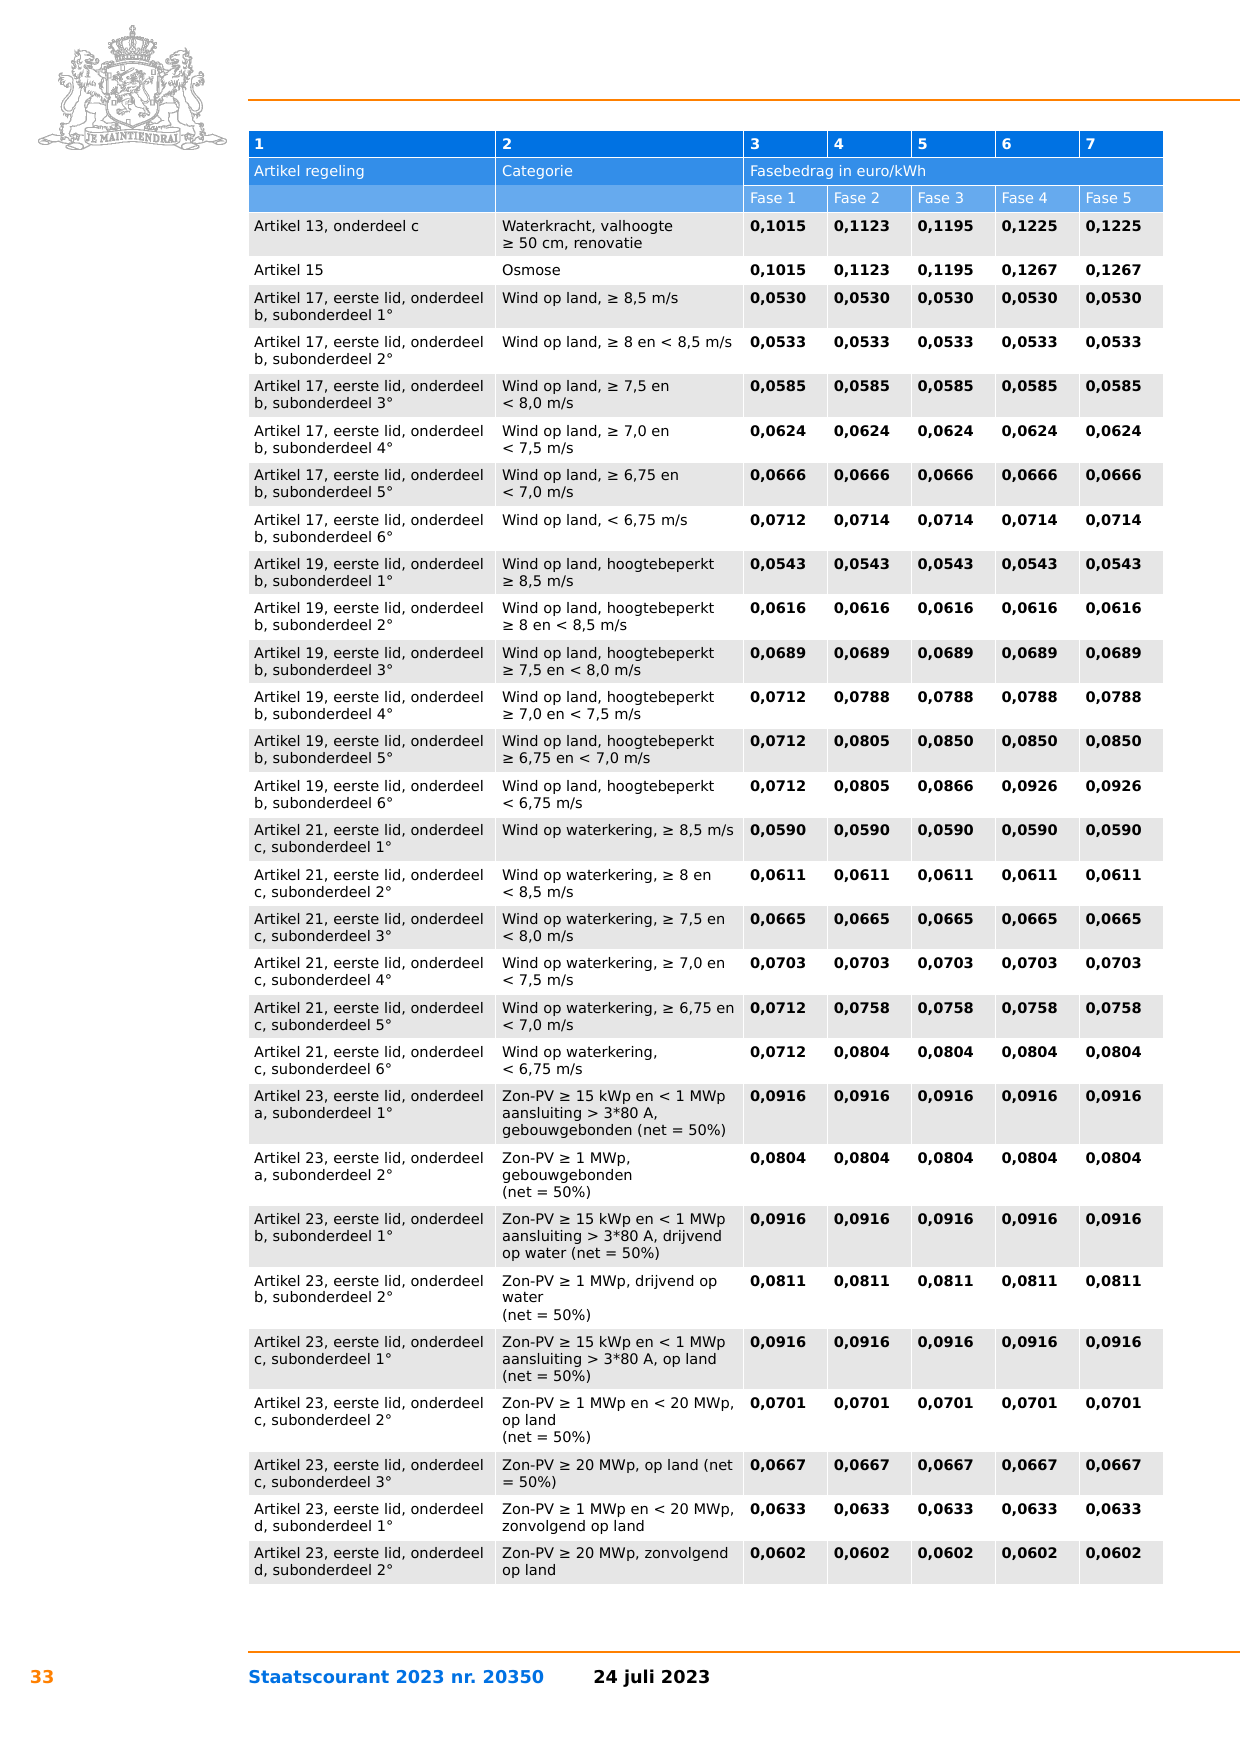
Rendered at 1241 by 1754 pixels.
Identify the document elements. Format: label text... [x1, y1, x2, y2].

table_cell 0,0616 [1080, 596, 1163, 639]
table_cell 0,0602 [744, 1541, 827, 1584]
table_cell 0,0666 [1080, 463, 1163, 506]
table_cell Zon-PV ≥ 1 MWp, drijvend op water (net = 50%) [496, 1268, 743, 1328]
table_cell 0,0916 [828, 1206, 911, 1267]
table_cell 0,0804 [828, 1039, 911, 1083]
table_cell 0,0533 [744, 329, 827, 373]
table_cell 0,0811 [996, 1268, 1079, 1328]
table_cell 0,0805 [828, 729, 911, 772]
table_cell 0,0703 [1080, 951, 1163, 994]
table_cell Wind op land, hoogtebeperkt ≥ 7,0 en < 7,5 m/s [496, 684, 743, 728]
table_cell 0,0714 [828, 507, 911, 550]
table_cell Wind op land, ≥ 6,75 en < 7,0 m/s [496, 463, 743, 506]
table_cell 0,0543 [828, 551, 911, 594]
table_cell 0,0590 [996, 818, 1079, 861]
table_cell Artikel 17, eerste lid, onderdeel b, subonderdeel 3° [249, 374, 495, 417]
table_cell 0,1015 [744, 258, 827, 284]
table_cell 0,0633 [1080, 1496, 1163, 1539]
table_cell 0,0916 [744, 1206, 827, 1267]
table_cell 0,0758 [828, 995, 911, 1038]
table_cell 0,0850 [1080, 729, 1163, 772]
table_cell Zon-PV ≥ 15 kWp en < 1 MWp aansluiting > 3*80 A, drijvend op water (net = 50%) [496, 1206, 743, 1267]
table_cell 0,0916 [744, 1084, 827, 1144]
table_cell Zon-PV ≥ 1 MWp en < 20 MWp, zonvolgend op land [496, 1496, 743, 1539]
table_cell 0,0689 [828, 640, 911, 683]
table_cell Artikel 23, eerste lid, onderdeel d, subonderdeel 2° [249, 1541, 495, 1584]
table_cell 0,0611 [912, 862, 995, 905]
table_cell 0,0530 [744, 285, 827, 328]
table_cell Wind op waterkering, ≥ 7,0 en < 7,5 m/s [496, 951, 743, 994]
table_cell Wind op land, hoogtebeperkt ≥ 8,5 m/s [496, 551, 743, 594]
table_cell Fase 4 [996, 186, 1079, 212]
table_cell Artikel 21, eerste lid, onderdeel c, subonderdeel 1° [249, 818, 495, 861]
table_cell 0,0804 [1080, 1039, 1163, 1083]
table_cell 0,0624 [1080, 418, 1163, 461]
picture [38, 25, 227, 150]
table_cell 0,0590 [1080, 818, 1163, 861]
table_cell 0,0712 [744, 995, 827, 1038]
table_cell Wind op land, ≥ 7,5 en < 8,0 m/s [496, 374, 743, 417]
table_cell 0,0585 [912, 374, 995, 417]
table_cell 0,0585 [744, 374, 827, 417]
table_cell Fase 3 [912, 186, 995, 212]
table_cell 0,0701 [996, 1390, 1079, 1451]
table_cell 0,0616 [912, 596, 995, 639]
table_cell Artikel 21, eerste lid, onderdeel c, subonderdeel 4° [249, 951, 495, 994]
table_cell 0,0916 [912, 1206, 995, 1267]
table_cell 0,0667 [744, 1452, 827, 1495]
table_cell 0,0703 [912, 951, 995, 994]
table_header 1 [249, 131, 495, 157]
table_cell 0,0804 [744, 1145, 827, 1205]
table_cell 0,0916 [1080, 1206, 1163, 1267]
table_cell 0,0624 [744, 418, 827, 461]
table_cell 0,0633 [912, 1496, 995, 1539]
table_cell 0,0585 [996, 374, 1079, 417]
table_cell 0,1267 [996, 258, 1079, 284]
table_cell Fase 1 [744, 186, 827, 212]
table_cell 0,0850 [912, 729, 995, 772]
table_cell 0,0689 [912, 640, 995, 683]
table_cell Zon-PV ≥ 15 kWp en < 1 MWp aansluiting > 3*80 A, gebouwgebonden (net = 50%) [496, 1084, 743, 1144]
table_cell 0,0804 [912, 1039, 995, 1083]
table_cell 0,0633 [828, 1496, 911, 1539]
table_cell 0,0811 [1080, 1268, 1163, 1328]
table_cell 0,0689 [744, 640, 827, 683]
table_cell 0,0758 [912, 995, 995, 1038]
table_cell 0,0926 [1080, 773, 1163, 816]
table_cell 0,0585 [828, 374, 911, 417]
table_cell 0,0530 [828, 285, 911, 328]
table_cell 0,1195 [912, 213, 995, 256]
table_cell 0,0585 [1080, 374, 1163, 417]
table_cell 0,0926 [996, 773, 1079, 816]
table_cell Zon-PV ≥ 20 MWp, zonvolgend op land [496, 1541, 743, 1584]
table_cell Wind op waterkering, ≥ 7,5 en < 8,0 m/s [496, 906, 743, 949]
table_header 4 [828, 131, 911, 157]
table_cell Artikel 21, eerste lid, onderdeel c, subonderdeel 2° [249, 862, 495, 905]
table_cell 0,0916 [912, 1329, 995, 1389]
table_cell 0,0788 [912, 684, 995, 728]
table_header 5 [912, 131, 995, 157]
table_cell 0,0530 [1080, 285, 1163, 328]
table_cell Categorie [496, 158, 743, 185]
table_cell Artikel 17, eerste lid, onderdeel b, subonderdeel 6° [249, 507, 495, 550]
table_cell 0,0804 [828, 1145, 911, 1205]
table_cell 0,0530 [912, 285, 995, 328]
table_cell 0,0543 [912, 551, 995, 594]
table_cell 0,0811 [912, 1268, 995, 1328]
table_cell 0,0533 [828, 329, 911, 373]
table_cell Artikel 13, onderdeel c [249, 213, 495, 256]
table_cell 0,0714 [996, 507, 1079, 550]
table_cell Wind op land, hoogtebeperkt < 6,75 m/s [496, 773, 743, 816]
table_cell Artikel 23, eerste lid, onderdeel b, subonderdeel 1° [249, 1206, 495, 1267]
table_cell 0,0616 [744, 596, 827, 639]
table_cell 0,0701 [828, 1390, 911, 1451]
table_cell 0,0712 [744, 1039, 827, 1083]
table_cell Artikel 23, eerste lid, onderdeel a, subonderdeel 2° [249, 1145, 495, 1205]
table_cell 0,0590 [744, 818, 827, 861]
table_cell 0,0611 [996, 862, 1079, 905]
table_cell Wind op land, hoogtebeperkt ≥ 8 en < 8,5 m/s [496, 596, 743, 639]
table_cell Artikel 23, eerste lid, onderdeel c, subonderdeel 2° [249, 1390, 495, 1451]
table_cell 0,0916 [828, 1329, 911, 1389]
table_cell Fasebedrag in euro/kWh [744, 158, 1163, 185]
table_cell 0,0788 [996, 684, 1079, 728]
table_cell 0,0916 [828, 1084, 911, 1144]
table_cell 0,0666 [996, 463, 1079, 506]
table_cell 0,0667 [828, 1452, 911, 1495]
table_cell 0,0916 [996, 1084, 1079, 1144]
table_cell 0,0866 [912, 773, 995, 816]
table_cell Artikel 19, eerste lid, onderdeel b, subonderdeel 4° [249, 684, 495, 728]
table_cell 0,0712 [744, 507, 827, 550]
table_cell 0,0602 [1080, 1541, 1163, 1584]
table_cell Wind op waterkering, ≥ 8 en < 8,5 m/s [496, 862, 743, 905]
table_cell 0,0624 [996, 418, 1079, 461]
table_cell 0,0543 [996, 551, 1079, 594]
table_cell 0,1225 [1080, 213, 1163, 256]
table_cell 0,0602 [912, 1541, 995, 1584]
table_cell 0,0916 [1080, 1084, 1163, 1144]
table_cell 0,0602 [828, 1541, 911, 1584]
table_cell 0,0533 [1080, 329, 1163, 373]
table_cell 0,0665 [744, 906, 827, 949]
table_cell 0,1225 [996, 213, 1079, 256]
table_cell 0,1267 [1080, 258, 1163, 284]
table_cell Artikel 19, eerste lid, onderdeel b, subonderdeel 5° [249, 729, 495, 772]
table_cell 0,0804 [996, 1039, 1079, 1083]
table_cell 0,0667 [912, 1452, 995, 1495]
table_cell 0,0689 [996, 640, 1079, 683]
table_cell Artikel 15 [249, 258, 495, 284]
table_cell 0,0666 [744, 463, 827, 506]
table_cell 0,0788 [1080, 684, 1163, 728]
table_cell 0,0788 [828, 684, 911, 728]
table_cell 0,0916 [1080, 1329, 1163, 1389]
table_cell 0,0714 [1080, 507, 1163, 550]
table_cell 0,0689 [1080, 640, 1163, 683]
table_cell Waterkracht, valhoogte ≥ 50 cm, renovatie [496, 213, 743, 256]
table_cell 0,0916 [996, 1329, 1079, 1389]
table_cell 0,0633 [996, 1496, 1079, 1539]
table_cell 0,0916 [996, 1206, 1079, 1267]
table_cell Artikel 23, eerste lid, onderdeel a, subonderdeel 1° [249, 1084, 495, 1144]
table_cell Artikel 17, eerste lid, onderdeel b, subonderdeel 2° [249, 329, 495, 373]
table_cell Osmose [496, 258, 743, 284]
table_cell Artikel 23, eerste lid, onderdeel c, subonderdeel 1° [249, 1329, 495, 1389]
table_cell Fase 5 [1080, 186, 1163, 212]
table_cell Artikel 17, eerste lid, onderdeel b, subonderdeel 4° [249, 418, 495, 461]
table_cell 0,0804 [1080, 1145, 1163, 1205]
table_cell 0,0712 [744, 684, 827, 728]
table_cell 0,0602 [996, 1541, 1079, 1584]
table_cell Artikel 19, eerste lid, onderdeel b, subonderdeel 6° [249, 773, 495, 816]
table_cell Wind op land, < 6,75 m/s [496, 507, 743, 550]
table_cell 0,0665 [912, 906, 995, 949]
table_cell 0,0611 [1080, 862, 1163, 905]
table_cell 0,0666 [912, 463, 995, 506]
table_cell 0,0916 [912, 1084, 995, 1144]
table_cell Wind op land, ≥ 8,5 m/s [496, 285, 743, 328]
table_header 2 [496, 131, 743, 157]
table_cell 0,0703 [744, 951, 827, 994]
table_cell Wind op land, hoogtebeperkt ≥ 7,5 en < 8,0 m/s [496, 640, 743, 683]
table_cell 0,0701 [912, 1390, 995, 1451]
table_cell Artikel 23, eerste lid, onderdeel c, subonderdeel 3° [249, 1452, 495, 1495]
table_cell 0,0804 [912, 1145, 995, 1205]
table_cell 0,0701 [744, 1390, 827, 1451]
table_cell Zon-PV ≥ 15 kWp en < 1 MWp aansluiting > 3*80 A, op land (net = 50%) [496, 1329, 743, 1389]
table_cell 0,0665 [828, 906, 911, 949]
table_cell 0,0667 [996, 1452, 1079, 1495]
table_cell 0,0703 [828, 951, 911, 994]
table_cell 0,0667 [1080, 1452, 1163, 1495]
table_cell 0,0665 [996, 906, 1079, 949]
table_cell 0,0590 [912, 818, 995, 861]
table_cell 0,1015 [744, 213, 827, 256]
table_cell 0,0530 [996, 285, 1079, 328]
table_cell 0,0703 [996, 951, 1079, 994]
table_cell 0,0850 [996, 729, 1079, 772]
table_cell Artikel 19, eerste lid, onderdeel b, subonderdeel 2° [249, 596, 495, 639]
table_cell 0,0666 [828, 463, 911, 506]
table_cell Artikel 17, eerste lid, onderdeel b, subonderdeel 5° [249, 463, 495, 506]
table_cell 0,0811 [744, 1268, 827, 1328]
table_cell Artikel 23, eerste lid, onderdeel b, subonderdeel 2° [249, 1268, 495, 1328]
table_cell 0,0590 [828, 818, 911, 861]
table_cell 0,0712 [744, 773, 827, 816]
table_cell 0,0916 [744, 1329, 827, 1389]
table_cell Wind op waterkering, ≥ 6,75 en < 7,0 m/s [496, 995, 743, 1038]
table_cell Artikel 19, eerste lid, onderdeel b, subonderdeel 1° [249, 551, 495, 594]
table_cell Zon-PV ≥ 1 MWp, gebouwgebonden (net = 50%) [496, 1145, 743, 1205]
table_cell 0,0624 [828, 418, 911, 461]
table_cell 0,0811 [828, 1268, 911, 1328]
table_cell 0,0533 [912, 329, 995, 373]
table_cell Artikel 21, eerste lid, onderdeel c, subonderdeel 3° [249, 906, 495, 949]
table_cell Wind op waterkering, ≥ 8,5 m/s [496, 818, 743, 861]
table_cell Artikel 23, eerste lid, onderdeel d, subonderdeel 1° [249, 1496, 495, 1539]
table_cell 0,0543 [1080, 551, 1163, 594]
table_cell Wind op land, ≥ 8 en < 8,5 m/s [496, 329, 743, 373]
table_cell 0,0804 [996, 1145, 1079, 1205]
table_cell Artikel 21, eerste lid, onderdeel c, subonderdeel 5° [249, 995, 495, 1038]
table_cell 0,0616 [996, 596, 1079, 639]
table_cell 0,0616 [828, 596, 911, 639]
table_cell Artikel regeling [249, 158, 495, 185]
table_header 3 [744, 131, 827, 157]
table_cell 0,0758 [1080, 995, 1163, 1038]
table_cell Artikel 21, eerste lid, onderdeel c, subonderdeel 6° [249, 1039, 495, 1083]
table_cell Artikel 19, eerste lid, onderdeel b, subonderdeel 3° [249, 640, 495, 683]
table_cell Wind op land, hoogtebeperkt ≥ 6,75 en < 7,0 m/s [496, 729, 743, 772]
table_cell 0,0633 [744, 1496, 827, 1539]
table_cell 0,0665 [1080, 906, 1163, 949]
table_cell 0,0714 [912, 507, 995, 550]
table_cell 0,0533 [996, 329, 1079, 373]
table_cell Wind op waterkering, < 6,75 m/s [496, 1039, 743, 1083]
table_cell 0,0543 [744, 551, 827, 594]
table_cell Zon-PV ≥ 20 MWp, op land (net = 50%) [496, 1452, 743, 1495]
table_cell Zon-PV ≥ 1 MWp en < 20 MWp, op land (net = 50%) [496, 1390, 743, 1451]
table_cell 0,0758 [996, 995, 1079, 1038]
table_header 7 [1080, 131, 1163, 157]
table_cell 0,1123 [828, 213, 911, 256]
table_cell 0,0805 [828, 773, 911, 816]
table_cell 0,0624 [912, 418, 995, 461]
table_cell 0,1123 [828, 258, 911, 284]
table_cell 0,0611 [828, 862, 911, 905]
table_cell 0,0712 [744, 729, 827, 772]
table_cell Artikel 17, eerste lid, onderdeel b, subonderdeel 1° [249, 285, 495, 328]
table_cell Fase 2 [828, 186, 911, 212]
table_cell Wind op land, ≥ 7,0 en < 7,5 m/s [496, 418, 743, 461]
table_cell 0,1195 [912, 258, 995, 284]
table_header 6 [996, 131, 1079, 157]
table_cell 0,0701 [1080, 1390, 1163, 1451]
table_cell 0,0611 [744, 862, 827, 905]
